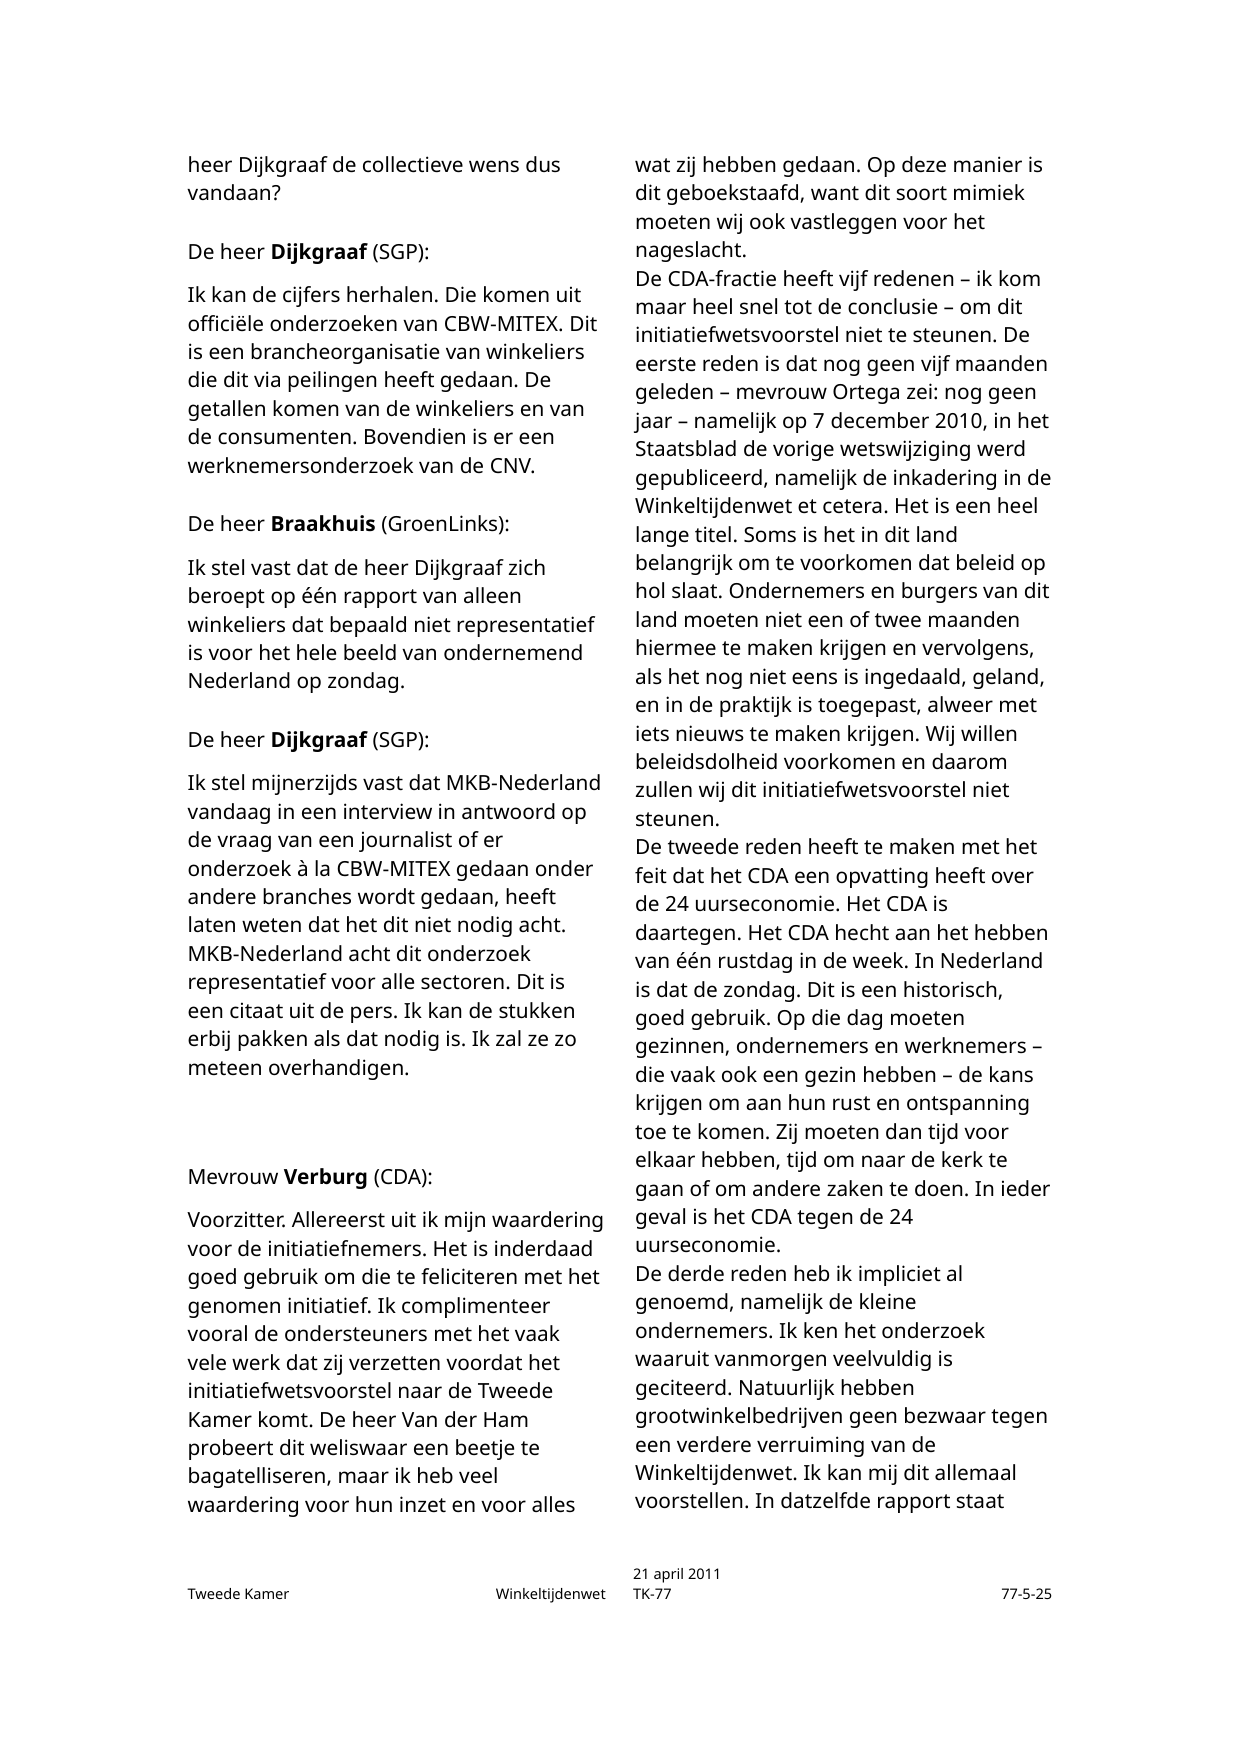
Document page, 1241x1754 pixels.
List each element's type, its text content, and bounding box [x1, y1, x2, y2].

text De CDA-fractie heeft vijf redenen – ik kom maar heel snel tot de conclusie – om dit initiatiefwetsvoorstel niet te steunen. De eerste reden is dat nog geen vijf maanden geleden – mevrouw Ortega zei: nog geen jaar – namelijk op 7 december 2010, in het Staatsblad de vorige wetswijziging werd gepubliceerd, namelijk de inkadering in de Winkeltijdenwet et cetera. Het is een heel lange titel. Soms is het in dit land belangrijk om te voorkomen dat beleid op hol slaat. Ondernemers en burgers van dit land moeten niet een of twee maanden hiermee te maken krijgen en vervolgens, als het nog niet eens is ingedaald, geland, en in de praktijk is toegepast, alweer met iets nieuws te maken krijgen. Wij willen beleidsdolheid voorkomen en daarom zullen wij dit initiatiefwetsvoorstel niet steunen. [635, 264, 1053, 832]
text wat zij hebben gedaan. Op deze manier is dit geboekstaafd, want dit soort mimiek moeten wij ook vastleggen voor het nageslacht. [635, 150, 1053, 264]
text Ik kan de cijfers herhalen. Die komen uit officiële onderzoeken van CBW-MITEX. Dit is een brancheorganisatie van winkeliers die dit via peilingen heeft gedaan. De getallen komen van de winkeliers en van de consumenten. Bovendien is er een werknemersonderzoek van de CNV. [187, 280, 605, 479]
text  [187, 1111, 605, 1140]
text De heer Dijkgraaf (SGP): [187, 725, 605, 753]
text De heer Dijkgraaf (SGP): [187, 237, 605, 265]
text Voorzitter. Allereerst uit ik mijn waardering voor de initiatiefnemers. Het is inderdaad goed gebruik om die te feliciteren met het genomen initiatief. Ik complimenteer vooral de ondersteuners met het vaak vele werk dat zij verzetten voordat het initiatiefwetsvoorstel naar de Tweede Kamer komt. De heer Van der Ham probeert dit weliswaar een beetje te bagatelliseren, maar ik heb veel waardering voor hun inzet en voor alles [187, 1206, 605, 1518]
text Mevrouw Verburg (CDA): [187, 1162, 605, 1191]
text Ik stel mijnerzijds vast dat MKB-Nederland vandaag in een interview in antwoord op de vraag van een journalist of er onderzoek à la CBW-MITEX gedaan onder andere branches wordt gedaan, heeft laten weten dat het dit niet nodig acht. MKB-Nederland acht dit onderzoek representatief voor alle sectoren. Dit is een citaat uit de pers. Ik kan de stukken erbij pakken als dat nodig is. Ik zal ze zo meteen overhandigen. [187, 768, 605, 1081]
text De tweede reden heeft te maken met het feit dat het CDA een opvatting heeft over de 24 uurseconomie. Het CDA is daartegen. Het CDA hecht aan het hebben van één rustdag in de week. In Nederland is dat de zondag. Dit is een historisch, goed gebruik. Op die dag moeten gezinnen, ondernemers en werknemers – die vaak ook een gezin hebben – de kans krijgen om aan hun rust en ontspanning toe te komen. Zij moeten dan tijd voor elkaar hebben, tijd om naar de kerk te gaan of om andere zaken te doen. In ieder geval is het CDA tegen de 24 uurseconomie. [635, 832, 1053, 1259]
text De heer Braakhuis (GroenLinks): [187, 509, 605, 538]
text De derde reden heb ik impliciet al genoemd, namelijk de kleine ondernemers. Ik ken het onderzoek waaruit vanmorgen veelvuldig is geciteerd. Natuurlijk hebben grootwinkelbedrijven geen bezwaar tegen een verdere verruiming van de Winkeltijdenwet. Ik kan mij dit allemaal voorstellen. In datzelfde rapport staat [635, 1259, 1053, 1515]
text heer Dijkgraaf de collectieve wens dus vandaan? [187, 150, 605, 207]
text Ik stel vast dat de heer Dijkgraaf zich beroept op één rapport van alleen winkeliers dat bepaald niet representatief is voor het hele beeld van ondernemend Nederland op zondag. [187, 553, 605, 695]
